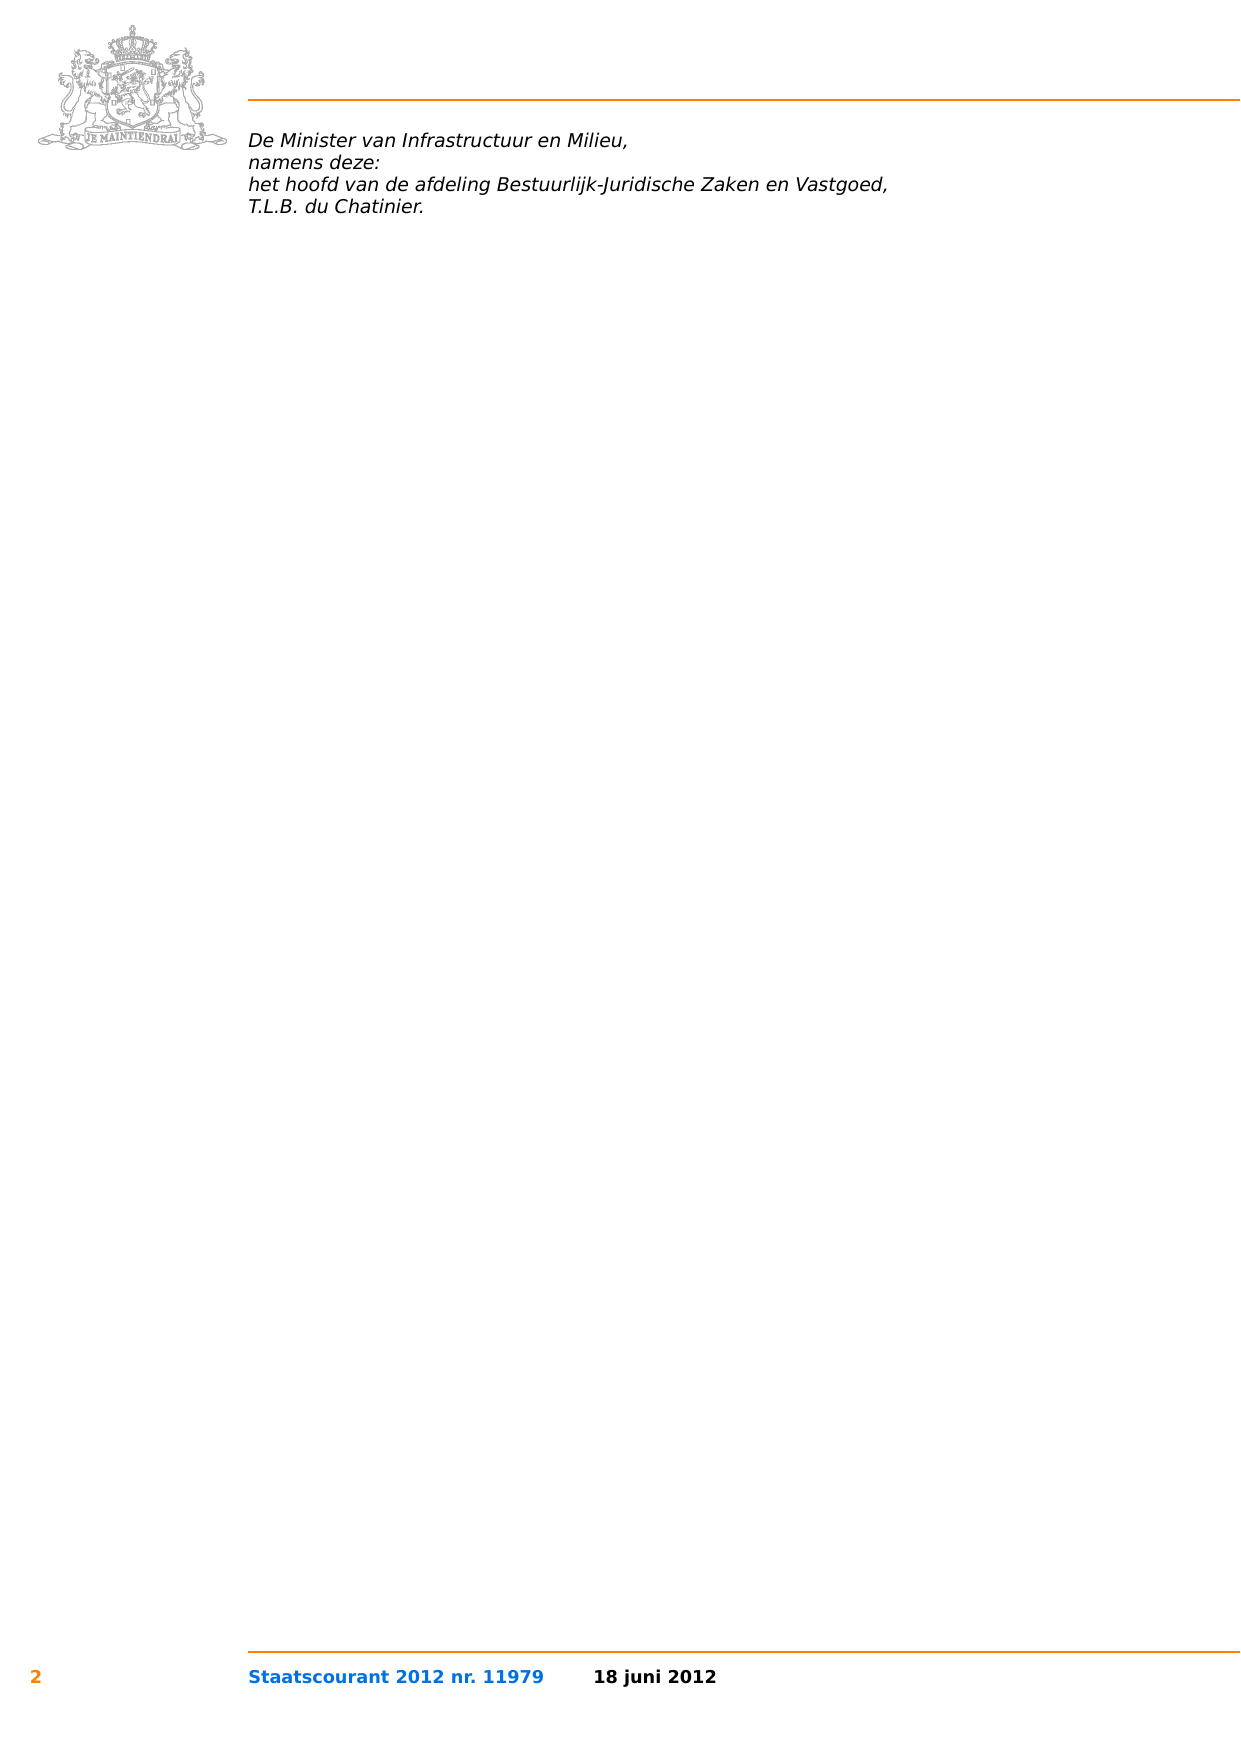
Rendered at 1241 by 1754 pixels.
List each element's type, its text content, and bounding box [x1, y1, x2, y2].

text De Minister van Infrastructuur en Milieu, namens deze: het hoofd van de afdeling Bestuurlijk-Juridische Zaken en Vastgoed, T.L.B. du Chatinier. [248, 130, 1163, 218]
picture [38, 25, 227, 150]
